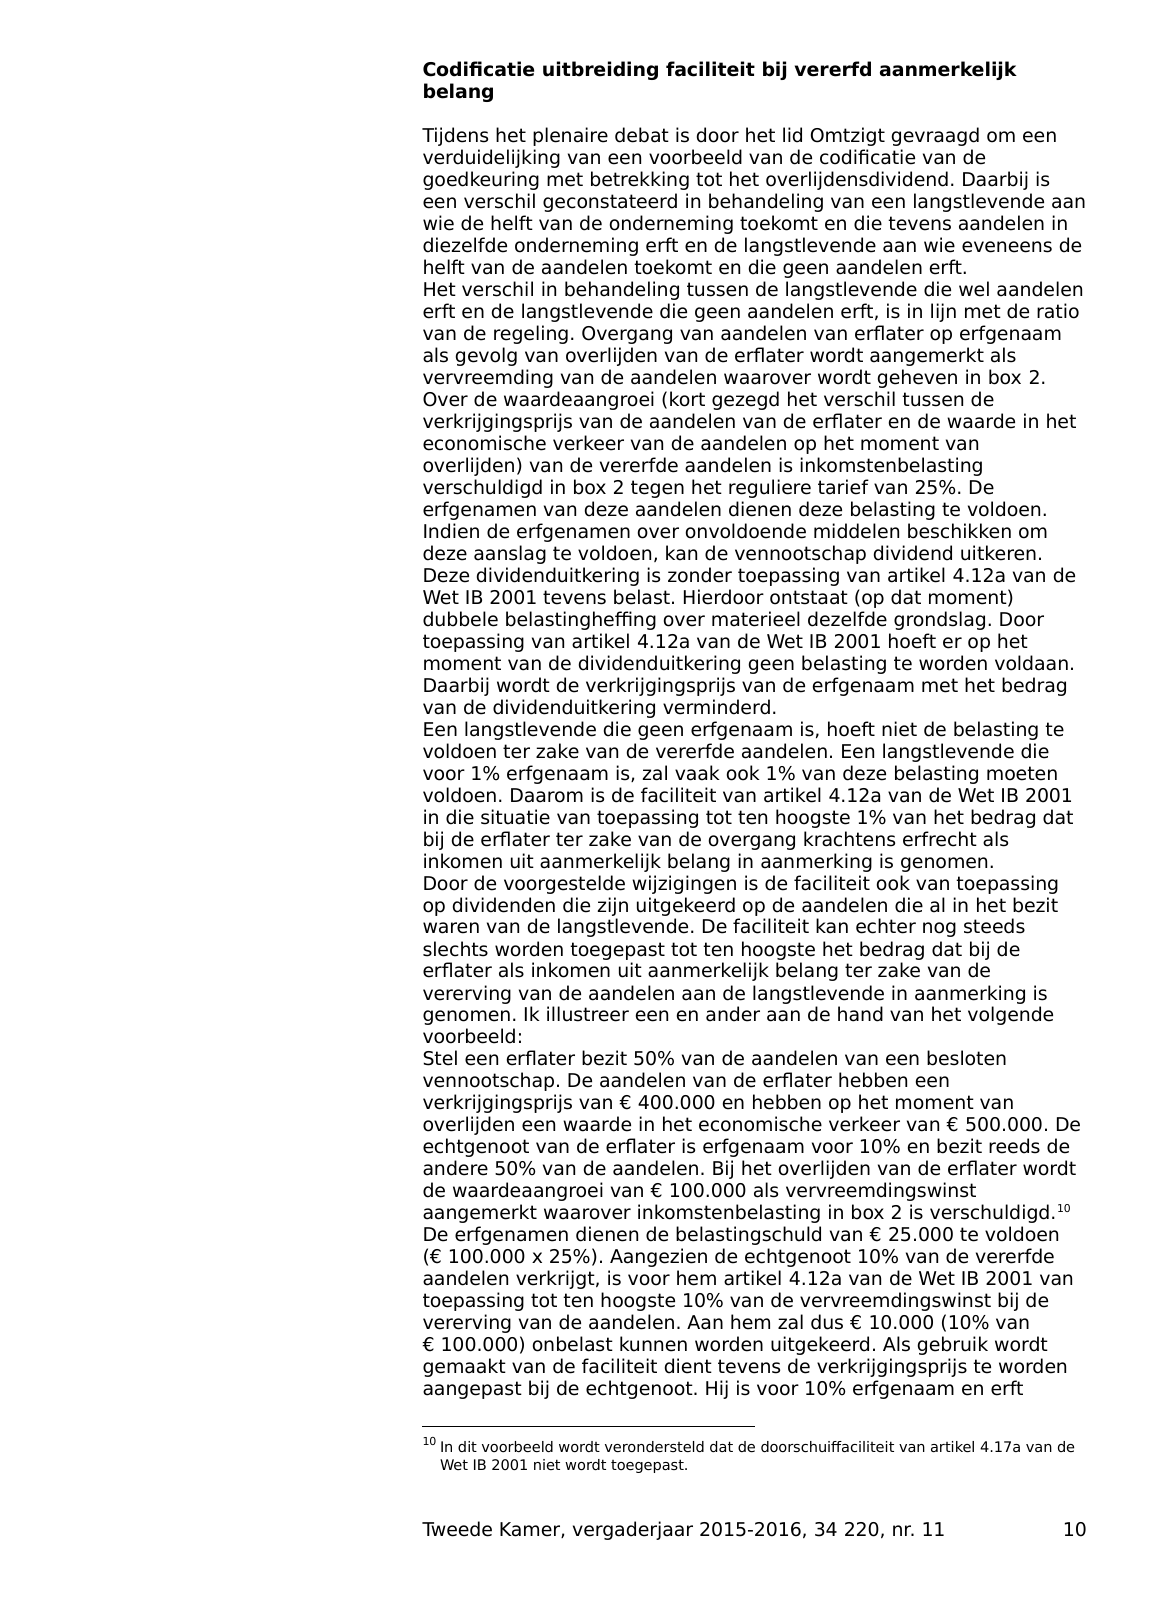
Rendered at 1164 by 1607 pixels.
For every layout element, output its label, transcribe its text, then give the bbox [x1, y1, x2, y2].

text Tijdens het plenaire debat is door het lid Omtzigt gevraagd om een verduidelijking van een voorbeeld van de codificatie van de goedkeuring met betrekking tot het overlijdensdividend. Daarbij is een verschil geconstateerd in behandeling van een langstlevende aan wie de helft van de onderneming toekomt en die tevens aandelen in diezelfde onderneming erft en de langstlevende aan wie eveneens de helft van de aandelen toekomt en die geen aandelen erft. [422, 125, 1087, 279]
text Een langstlevende die geen erfgenaam is, hoeft niet de belasting te voldoen ter zake van de vererfde aandelen. Een langstlevende die voor 1% erfgenaam is, zal vaak ook 1% van deze belasting moeten voldoen. Daarom is de faciliteit van artikel 4.12a van de Wet IB 2001 in die situatie van toepassing tot ten hoogste 1% van het bedrag dat bij de erflater ter zake van de overgang krachtens erfrecht als inkomen uit aanmerkelijk belang in aanmerking is genomen. [422, 719, 1087, 872]
text Door de voorgestelde wijzigingen is de faciliteit ook van toepassing op dividenden die zijn uitgekeerd op de aandelen die al in het bezit waren van de langstlevende. De faciliteit kan echter nog steeds slechts worden toegepast tot ten hoogste het bedrag dat bij de erflater als inkomen uit aanmerkelijk belang ter zake van de vererving van de aandelen aan de langstlevende in aanmerking is genomen. Ik illustreer een en ander aan de hand van het volgende voorbeeld: [422, 872, 1087, 1048]
text Het verschil in behandeling tussen de langstlevende die wel aandelen erft en de langstlevende die geen aandelen erft, is in lijn met de ratio van de regeling. Overgang van aandelen van erflater op erfgenaam als gevolg van overlijden van de erflater wordt aangemerkt als vervreemding van de aandelen waarover wordt geheven in box 2. Over de waardeaangroei (kort gezegd het verschil tussen de verkrijgingsprijs van de aandelen van de erflater en de waarde in het economische verkeer van de aandelen op het moment van overlijden) van de vererfde aandelen is inkomstenbelasting verschuldigd in box 2 tegen het reguliere tarief van 25%. De erfgenamen van deze aandelen dienen deze belasting te voldoen. Indien de erfgenamen over onvoldoende middelen beschikken om deze aanslag te voldoen, kan de vennootschap dividend uitkeren. Deze dividenduitkering is zonder toepassing van artikel 4.12a van de Wet IB 2001 tevens belast. Hierdoor ontstaat (op dat moment) dubbele belastingheffing over materieel dezelfde grondslag. Door toepassing van artikel 4.12a van de Wet IB 2001 hoeft er op het moment van de dividenduitkering geen belasting te worden voldaan. Daarbij wordt de verkrijgingsprijs van de erfgenaam met het bedrag van de dividenduitkering verminderd. [422, 279, 1087, 719]
subtitle Codificatie uitbreiding faciliteit bij vererfd aanmerkelijk belang [422, 59, 1087, 103]
text Stel een erflater bezit 50% van de aandelen van een besloten vennootschap. De aandelen van de erflater hebben een verkrijgingsprijs van € 400.000 en hebben op het moment van overlijden een waarde in het economische verkeer van € 500.000. De echtgenoot van de erflater is erfgenaam voor 10% en bezit reeds de andere 50% van de aandelen. Bij het overlijden van de erflater wordt de waardeaangroei van € 100.000 als vervreemdingswinst aangemerkt waarover inkomstenbelasting in box 2 is verschuldigd. De erfgenamen dienen de belastingschuld van € 25.000 te voldoen (€ 100.000 x 25%). Aangezien de echtgenoot 10% van de vererfde aandelen verkrijgt, is voor hem artikel 4.12a van de Wet IB 2001 van toepassing tot ten hoogste 10% van de vervreemdingswinst bij de vererving van de aandelen. Aan hem zal dus € 10.000 (10% van € 100.000) onbelast kunnen worden uitgekeerd. Als gebruik wordt gemaakt van de faciliteit dient tevens de verkrijgingsprijs te worden aangepast bij de echtgenoot. Hij is voor 10% erfgenaam en erft [422, 1048, 1087, 1400]
text In dit voorbeeld wordt verondersteld dat de doorschuiffaciliteit van artikel 4.17a van de Wet IB 2001 niet wordt toegepast. [422, 1435, 1087, 1474]
